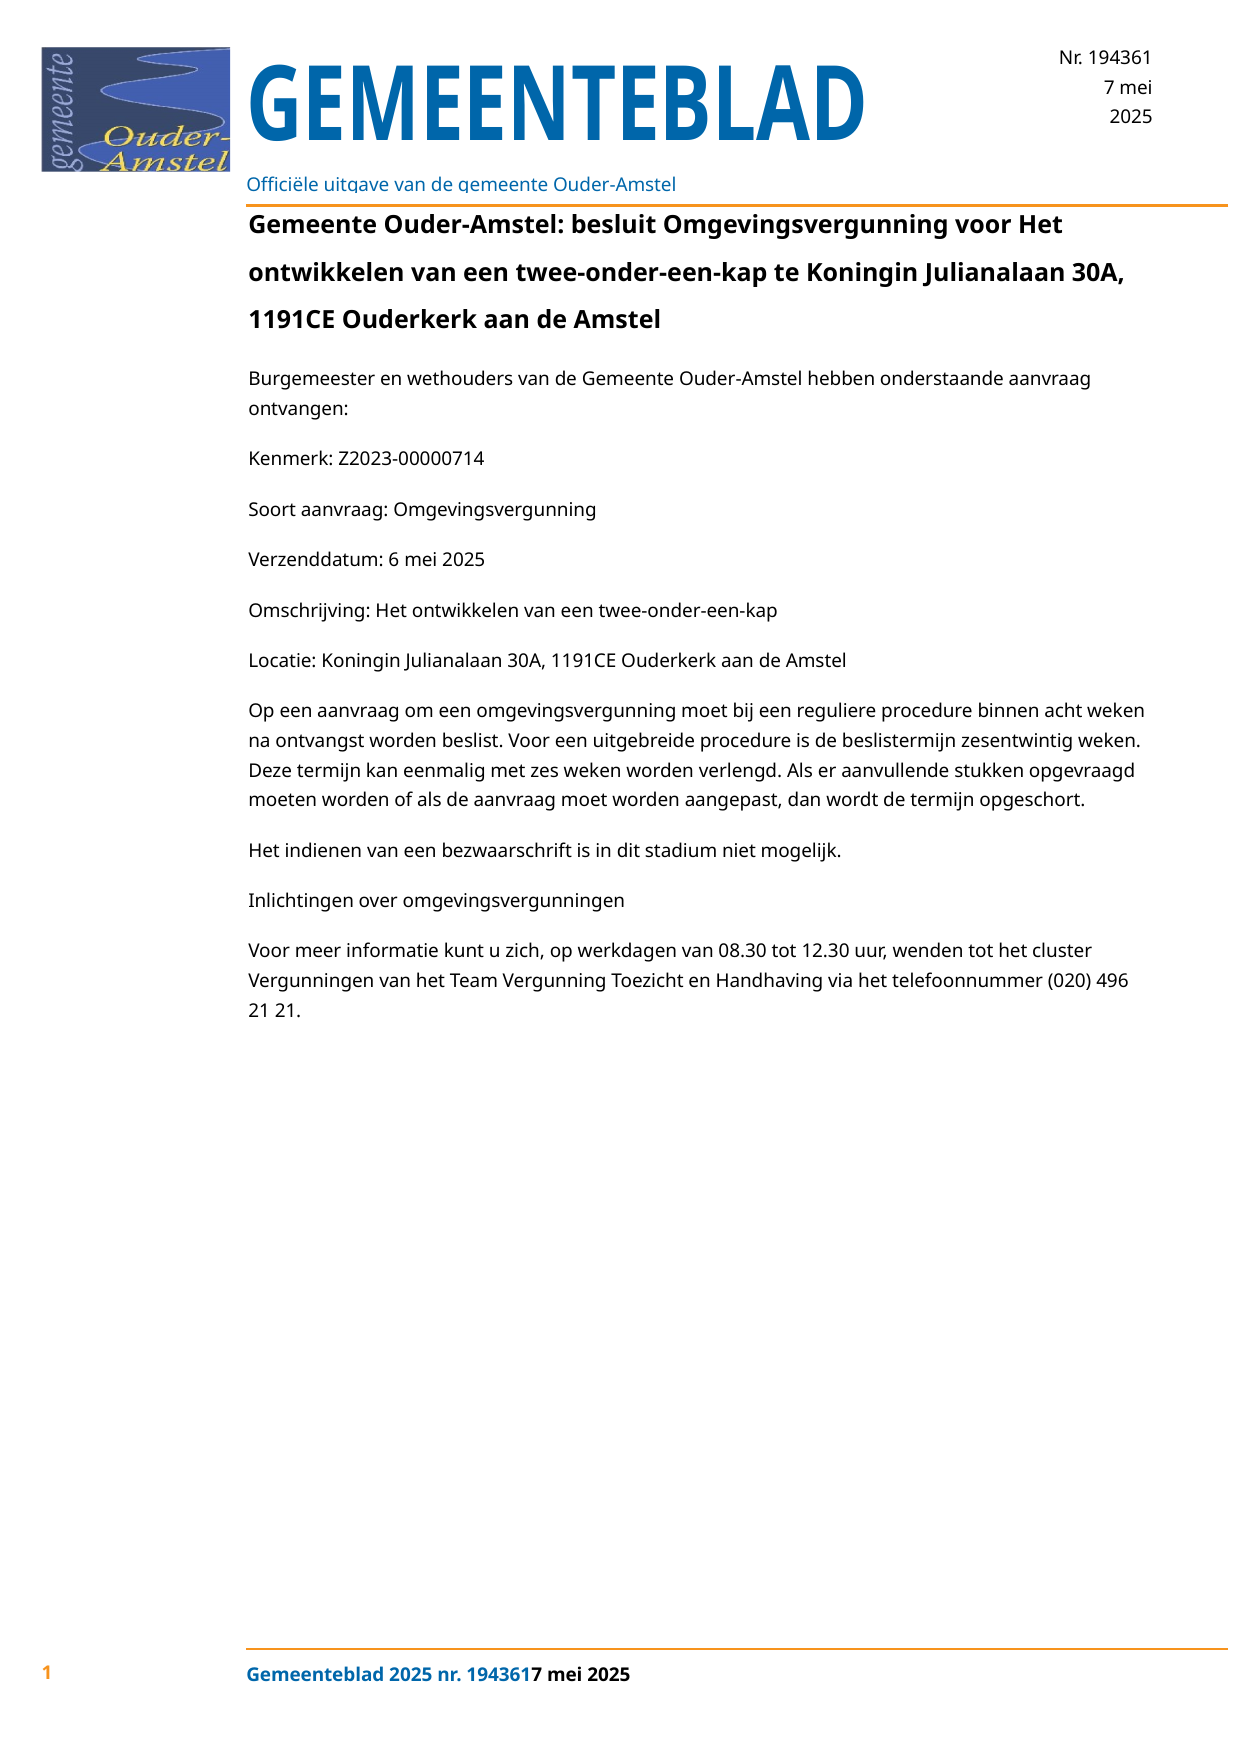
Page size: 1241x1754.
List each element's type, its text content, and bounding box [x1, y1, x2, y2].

text Voor meer informatie kunt u zich, op werkdagen van 08.30 tot 12.30 uur, wenden tot het cluster Vergunningen van het Team Vergunning Toezicht en Handhaving via het telefoonnummer (020) 496 21 21. [248, 938, 1152, 1022]
picture [41, 47, 231, 172]
text Kenmerk: Z2023-00000714 [248, 446, 1152, 471]
text Locatie: Koningin Julianalaan 30A, 1191CE Ouderkerk aan de Amstel [248, 647, 1152, 673]
text Op een aanvraag om een omgevingsvergunning moet bij een reguliere procedure binnen acht weken na ontvangst worden beslist. Voor een uitgebreide procedure is de beslistermijn zesentwintig weken. Deze termijn kan eenmalig met zes weken worden verlengd. Als er aanvullende stukken opgevraagd moeten worden of als de aanvraag moet worden aangepast, dan wordt de termijn opgeschort. [248, 698, 1152, 812]
text Soort aanvraag: Omgevingsvergunning [248, 496, 1152, 522]
text Omschrijving: Het ontwikkelen van een twee-onder-een-kap [248, 597, 1152, 622]
text Gemeente Ouder-Amstel: besluit Omgevingsvergunning voor Het ontwikkelen van een twee-onder-een-kap te Koningin Julianalaan 30A, 1191CE Ouderkerk aan de Amstel [248, 207, 1152, 336]
text Het indienen van een bezwaarschrift is in dit stadium niet mogelijk. [248, 837, 1152, 862]
text Inlichtingen over omgevingsvergunningen [248, 887, 1152, 913]
text Burgemeester en wethouders van de Gemeente Ouder-Amstel hebben onderstaande aanvraag ontvangen: [248, 366, 1152, 421]
text Verzenddatum: 6 mei 2025 [248, 546, 1152, 572]
